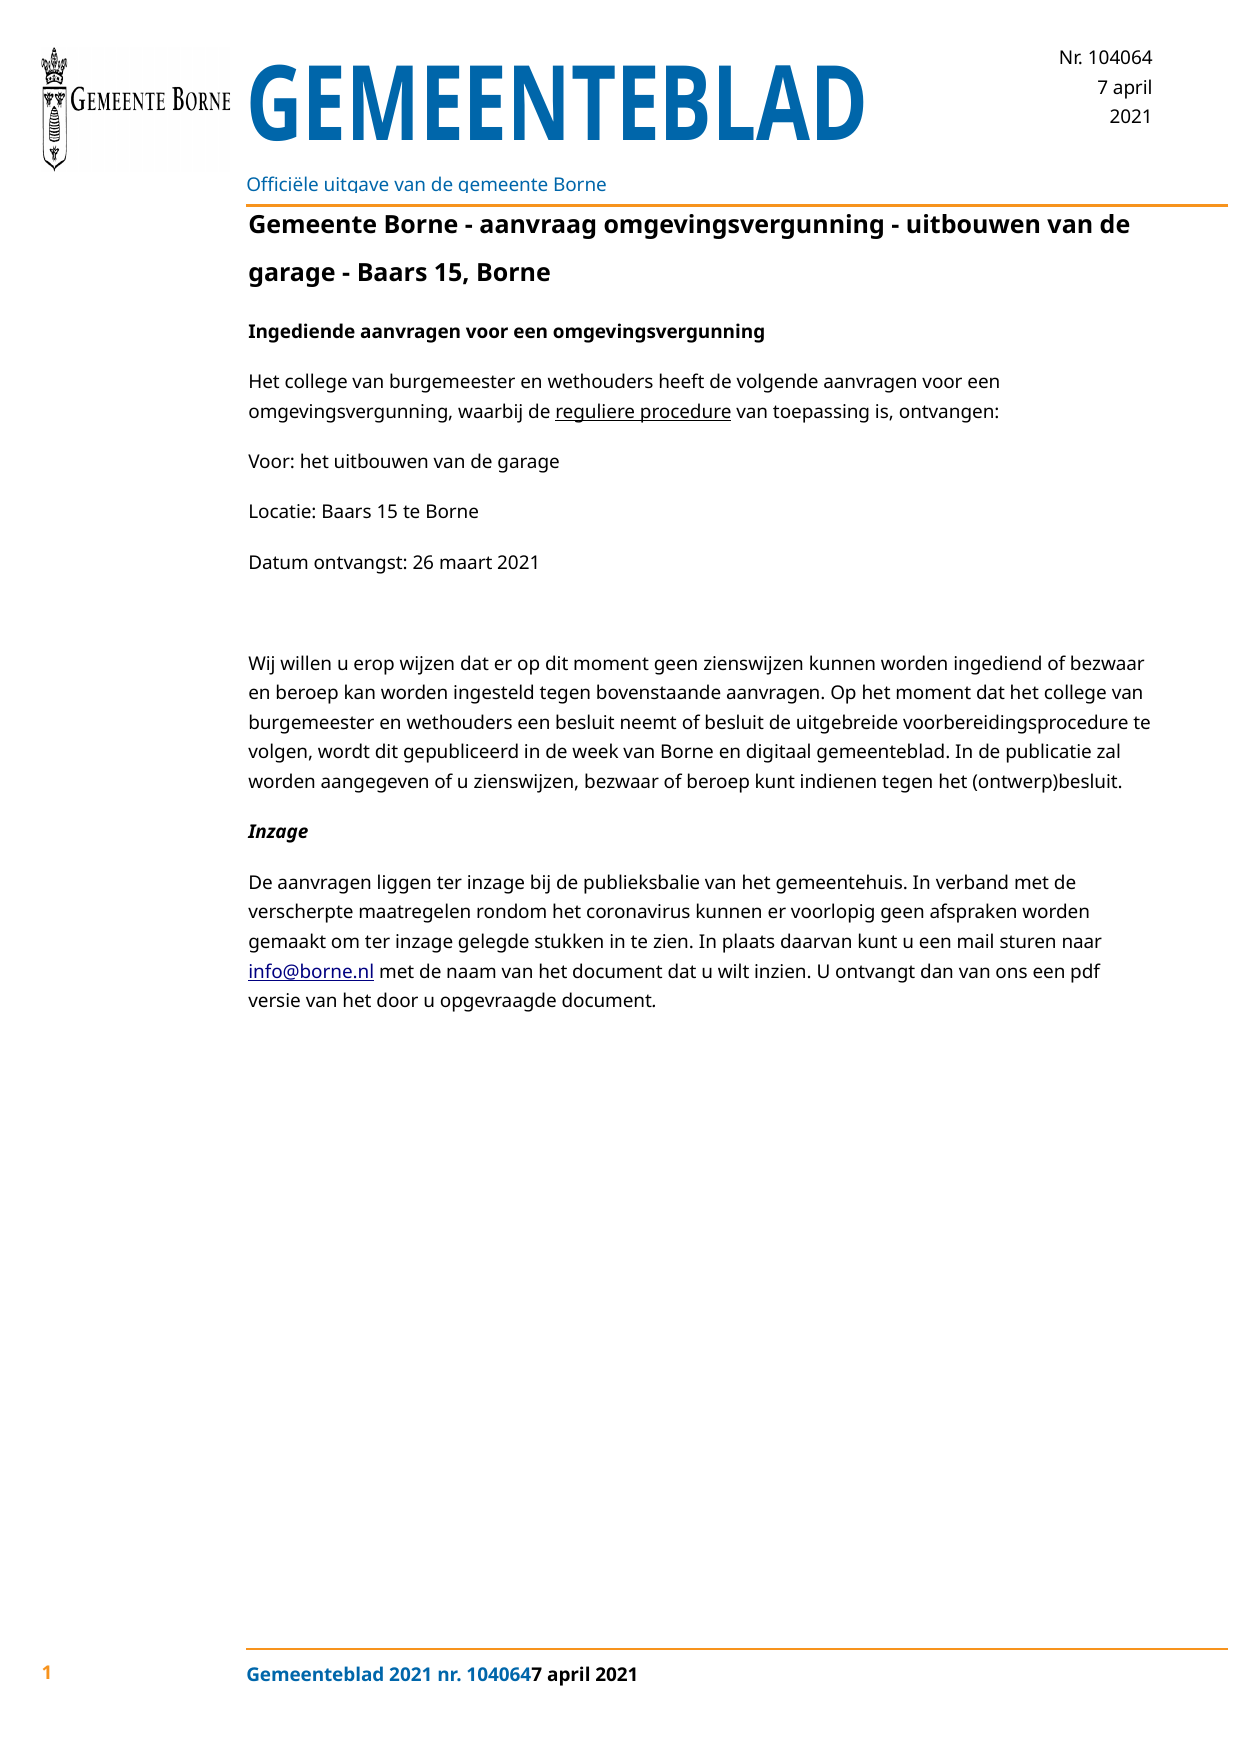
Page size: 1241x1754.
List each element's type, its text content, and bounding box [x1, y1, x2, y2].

text Het college van burgemeester en wethouders heeft de volgende aanvragen voor een omgevingsvergunning, waarbij de reguliere procedure van toepassing is, ontvangen: [248, 368, 1152, 424]
text Inzage [248, 819, 1152, 844]
text Gemeente Borne - aanvraag omgevingsvergunning - uitbouwen van de garage - Baars 15, Borne [248, 207, 1152, 288]
text De aanvragen liggen ter inzage bij de publieksbalie van het gemeentehuis. In verband met de verscherpte maatregelen rondom het coronavirus kunnen er voorlopig geen afspraken worden gemaakt om ter inzage gelegde stukken in te zien. In plaats daarvan kunt u een mail sturen naar info@borne.nl met de naam van het document dat u wilt inzien. U ontvangt dan van ons een pdf versie van het door u opgevraagde document. [248, 869, 1152, 1013]
text Locatie: Baars 15 te Borne [248, 499, 1152, 524]
text Datum ontvangst: 26 maart 2021 [248, 549, 1152, 575]
picture [41, 47, 231, 172]
text Ingediende aanvragen voor een omgevingsvergunning [248, 318, 1152, 344]
text Wij willen u erop wijzen dat er op dit moment geen zienswijzen kunnen worden ingediend of bezwaar en beroep kan worden ingesteld tegen bovenstaande aanvragen. Op het moment dat het college van burgemeester en wethouders een besluit neemt of besluit de uitgebreide voorbereidingsprocedure te volgen, wordt dit gepubliceerd in de week van Borne en digitaal gemeenteblad. In de publicatie zal worden aangegeven of u zienswijzen, bezwaar of beroep kunt indienen tegen het (ontwerp)besluit. [248, 650, 1152, 794]
text Voor: het uitbouwen van de garage [248, 448, 1152, 474]
